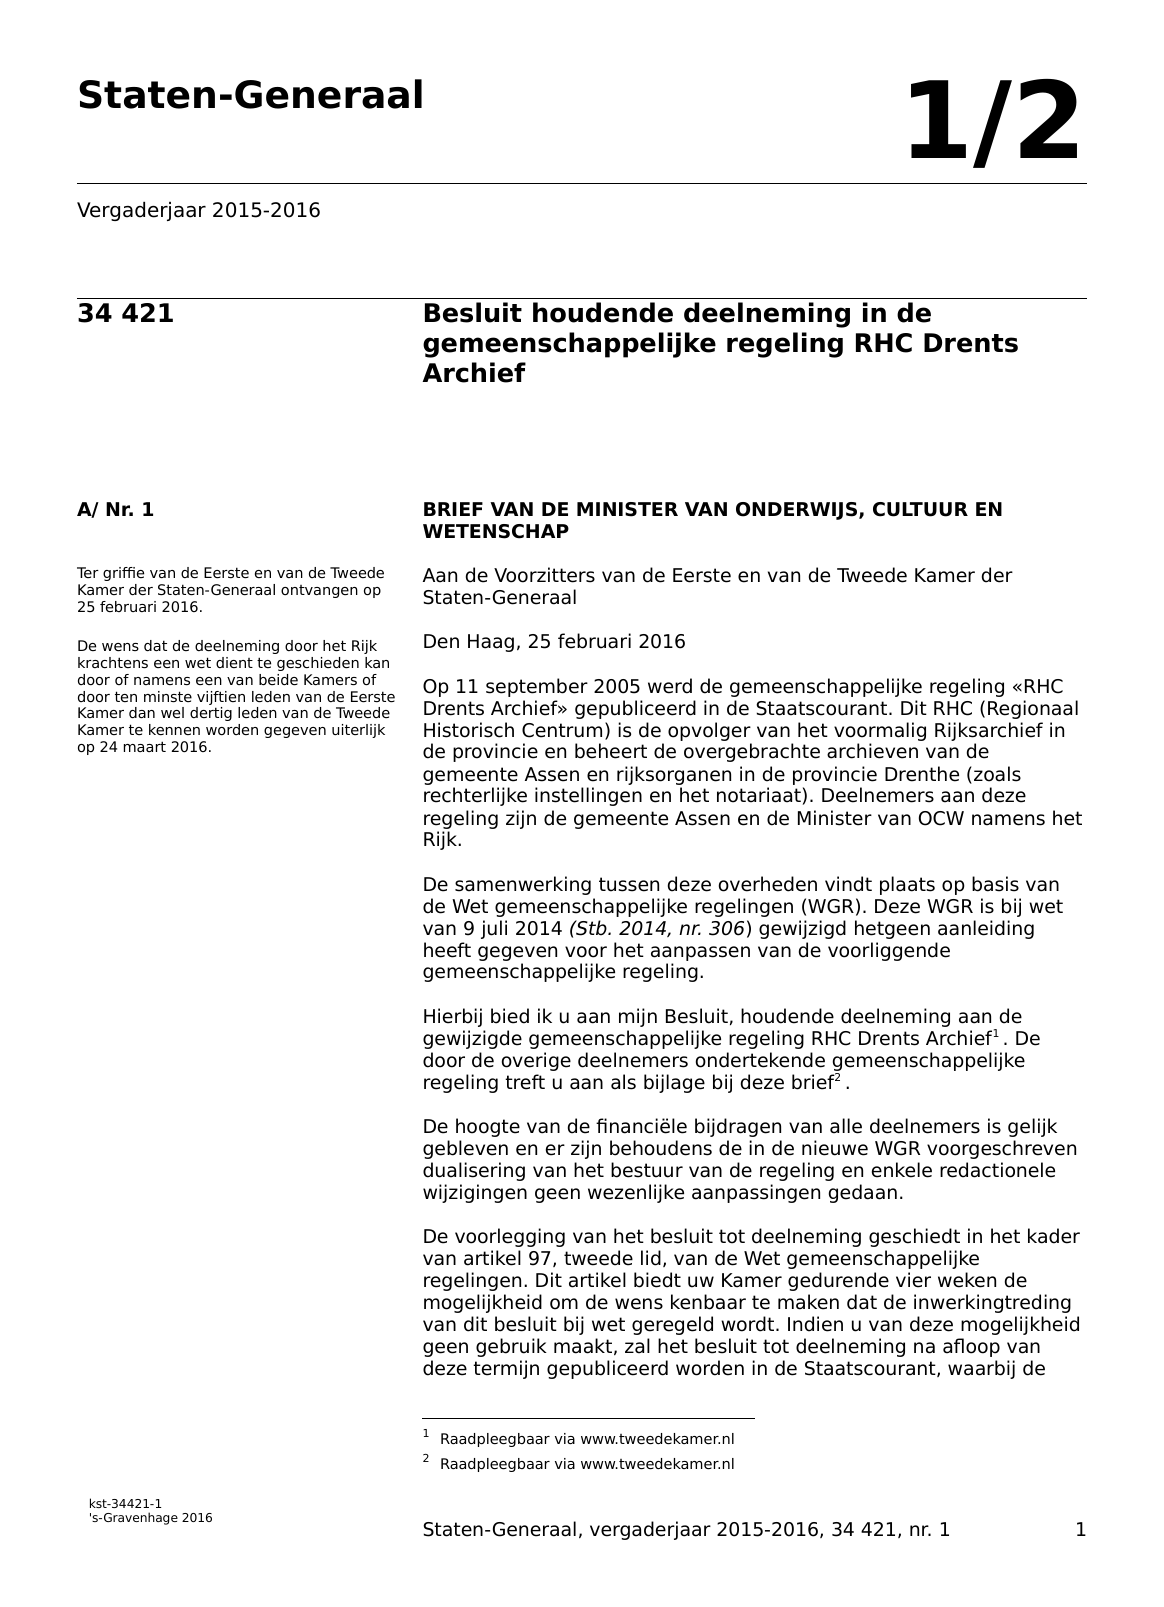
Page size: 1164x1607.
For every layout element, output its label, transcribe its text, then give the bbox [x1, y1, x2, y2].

text De samenwerking tussen deze overheden vindt plaats op basis van de Wet gemeenschappelijke regelingen (WGR). Deze WGR is bij wet van 9 juli 2014 (Stb. 2014, nr. 306) gewijzigd hetgeen aanleiding heeft gegeven voor het aanpassen van de voorliggende gemeenschappelijke regeling. [422, 873, 1087, 983]
text 's-Gravenhage 2016 [88, 1511, 323, 1525]
text De wens dat de deelneming door het Rijk krachtens een wet dient te geschieden kan door of namens een van beide Kamers of door ten minste vijftien leden van de Eerste Kamer dan wel dertig leden van de Tweede Kamer te kennen worden gegeven uiterlijk op 24 maart 2016. [77, 638, 399, 756]
text Raadpleegbaar via www.tweedekamer.nl [422, 1427, 1087, 1449]
text De hoogte van de financiële bijdragen van alle deelnemers is gelijk gebleven en er zijn behoudens de in de nieuwe WGR voorgeschreven dualisering van het bestuur van de regeling en enkele redactionele wijzigingen geen wezenlijke aanpassingen gedaan. [422, 1116, 1087, 1204]
text Hierbij bied ik u aan mijn Besluit, houdende deelneming aan de gewijzigde gemeenschappelijke regeling RHC Drents Archief. De door de overige deelnemers ondertekende gemeenschappelijke regeling treft u aan als bijlage bij deze brief. [422, 1006, 1087, 1093]
text Raadpleegbaar via www.tweedekamer.nl [422, 1452, 1087, 1474]
text De voorlegging van het besluit tot deelneming geschiedt in het kader van artikel 97, tweede lid, van de Wet gemeenschappelijke regelingen. Dit artikel biedt uw Kamer gedurende vier weken de mogelijkheid om de wens kenbaar te maken dat de inwerkingtreding van dit besluit bij wet geregeld wordt. Indien u van deze mogelijkheid geen gebruik maakt, zal het besluit tot deelneming na afloop van deze termijn gepubliceerd worden in de Staatscourant, waarbij de [422, 1226, 1087, 1380]
table_header Staten-Generaal [77, 59, 886, 183]
text Aan de Voorzitters van de Eerste en van de Tweede Kamer der Staten-Generaal [422, 565, 1087, 609]
text Ter griffie van de Eerste en van de Tweede Kamer der Staten-Generaal ontvangen op 25 februari 2016. [77, 565, 399, 616]
table_cell Vergaderjaar 2015-2016 [77, 184, 1087, 298]
text Op 11 september 2005 werd de gemeenschappelijke regeling «RHC Drents Archief» gepubliceerd in de Staatscourant. Dit RHC (Regionaal Historisch Centrum) is de opvolger van het voormalig Rijksarchief in de provincie en beheert de overgebrachte archieven van de gemeente Assen en rijksorganen in de provincie Drenthe (zoals rechterlijke instellingen en het notariaat). Deelnemers aan deze regeling zijn de gemeente Assen en de Minister van OCW namens het Rijk. [422, 676, 1087, 851]
subtitle A/ Nr. 1 BRIEF VAN DE MINISTER VAN ONDERWIJS, CULTUUR EN WETENSCHAP [77, 499, 1087, 543]
text Den Haag, 25 februari 2016 [422, 631, 1087, 653]
text [77, 616, 399, 638]
subtitle 34 421 Besluit houdende deelneming in de gemeenschappelijke regeling RHC Drents Archief [77, 299, 1087, 388]
table_header 1/2 [886, 59, 1087, 183]
text kst-34421-1 [88, 1497, 323, 1511]
